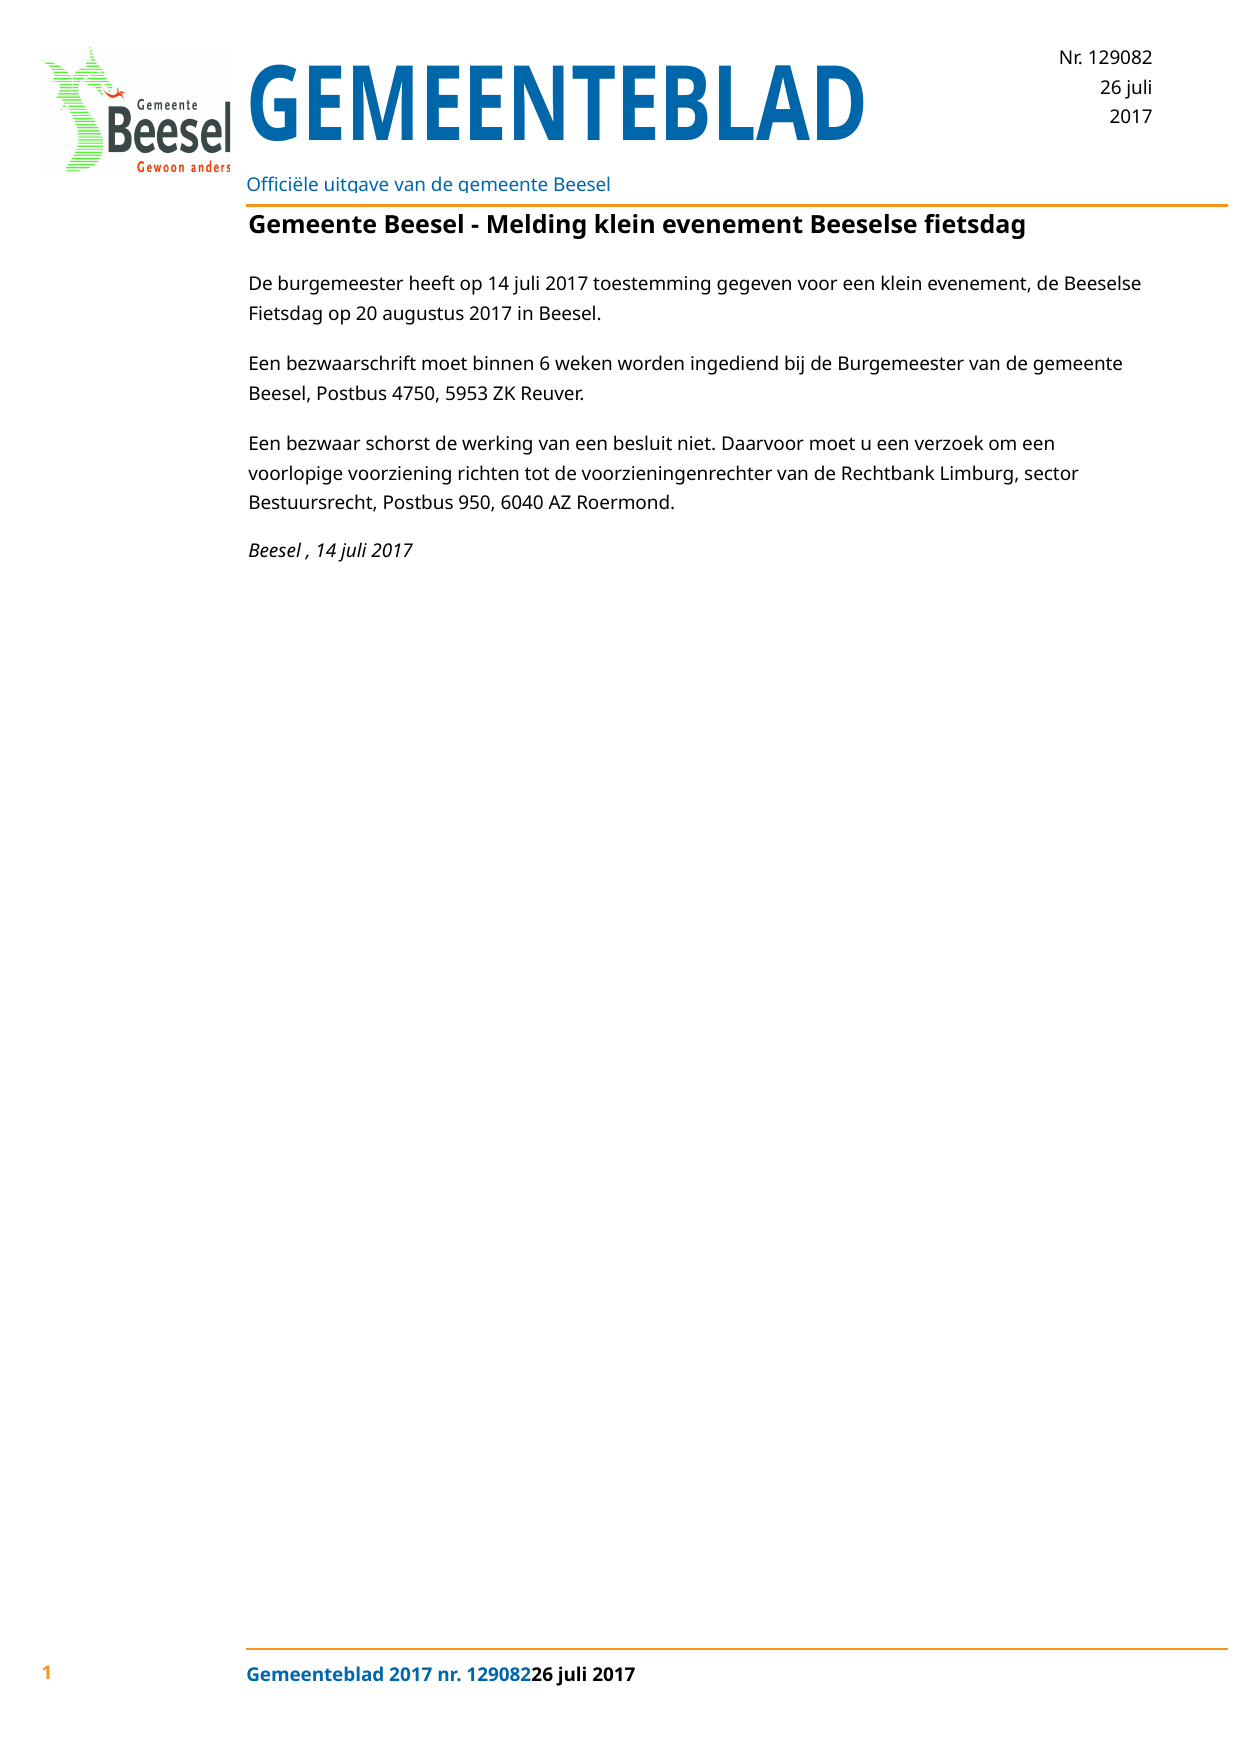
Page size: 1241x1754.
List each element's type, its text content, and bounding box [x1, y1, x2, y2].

text Een bezwaar schorst de werking van een besluit niet. Daarvoor moet u een verzoek om een voorlopige voorziening richten tot de voorzieningenrechter van de Rechtbank Limburg, sector Bestuursrecht, Postbus 950, 6040 AZ Roermond. [248, 430, 1152, 515]
picture [41, 47, 231, 172]
text Gemeente Beesel - Melding klein evenement Beeselse fietsdag [248, 207, 1152, 241]
text Een bezwaarschrift moet binnen 6 weken worden ingediend bij de Burgemeester van de gemeente Beesel, Postbus 4750, 5953 ZK Reuver. [248, 350, 1152, 406]
text Beesel , 14 juli 2017 [248, 537, 1152, 563]
text De burgemeester heeft op 14 juli 2017 toestemming gegeven voor een klein evenement, de Beeselse Fietsdag op 20 augustus 2017 in Beesel. [248, 270, 1152, 326]
